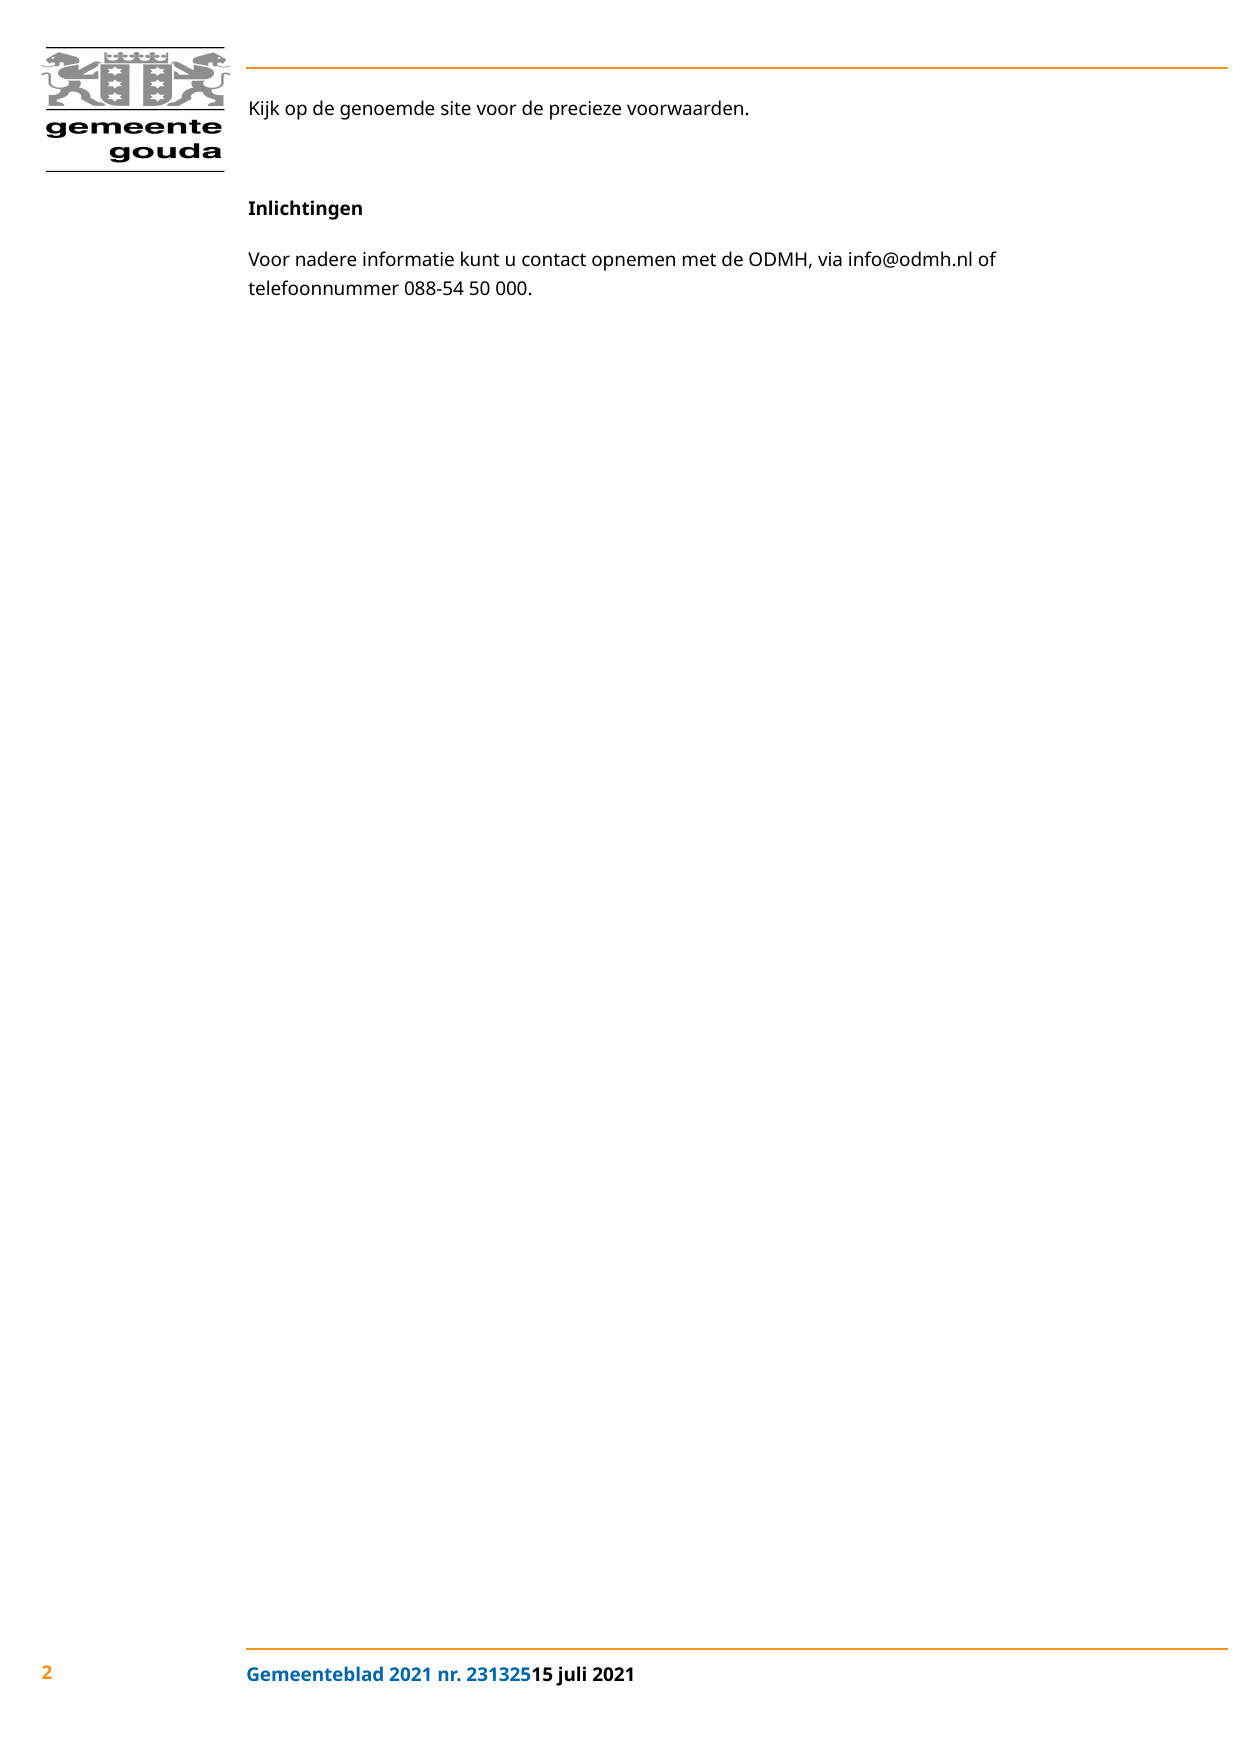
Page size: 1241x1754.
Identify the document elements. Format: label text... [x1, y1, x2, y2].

text Inlichtingen [248, 196, 1152, 221]
picture [41, 47, 231, 172]
text Voor nadere informatie kunt u contact opnemen met de ODMH, via info@odmh.nl of telefoonnummer 088-54 50 000. [248, 246, 1152, 301]
text Kijk op de genoemde site voor de precieze voorwaarden. [248, 95, 1152, 121]
